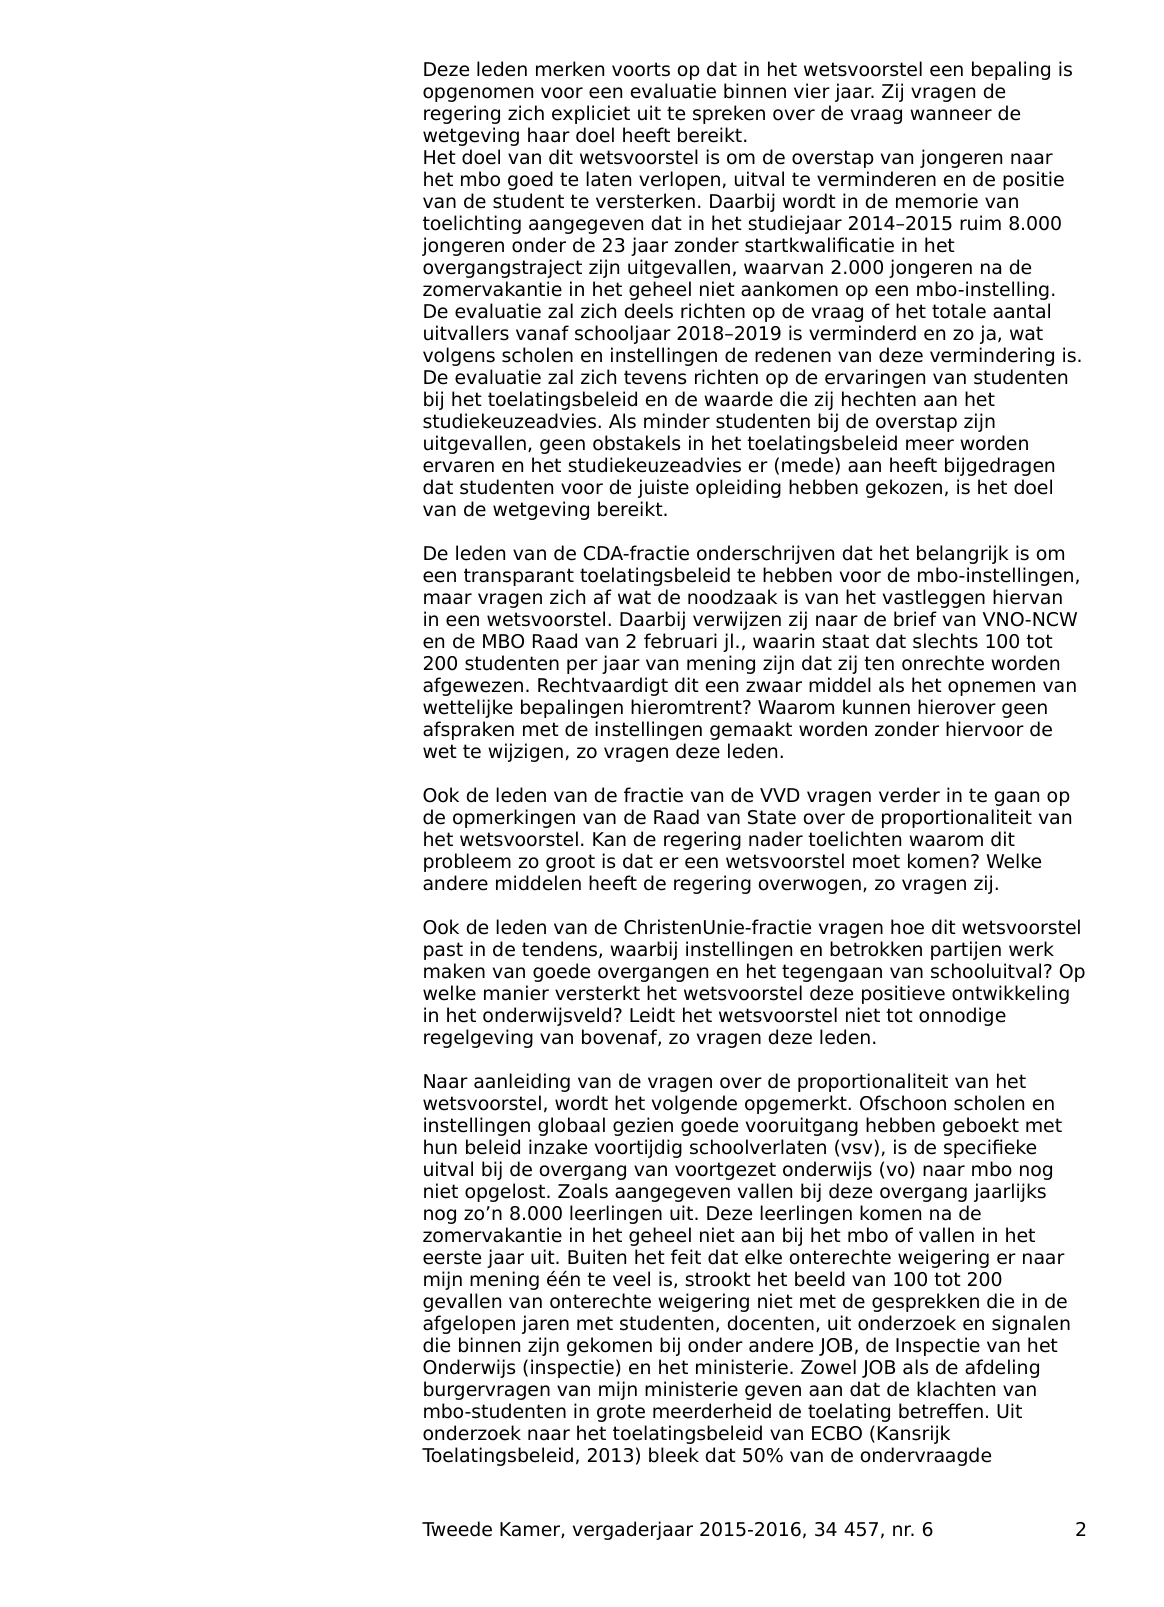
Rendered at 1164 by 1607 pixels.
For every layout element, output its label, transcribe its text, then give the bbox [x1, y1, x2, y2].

text Het doel van dit wetsvoorstel is om de overstap van jongeren naar het mbo goed te laten verlopen, uitval te verminderen en de positie van de student te versterken. Daarbij wordt in de memorie van toelichting aangegeven dat in het studiejaar 2014–2015 ruim 8.000 jongeren onder de 23 jaar zonder startkwalificatie in het overgangstraject zijn uitgevallen, waarvan 2.000 jongeren na de zomervakantie in het geheel niet aankomen op een mbo-instelling. De evaluatie zal zich deels richten op de vraag of het totale aantal uitvallers vanaf schooljaar 2018–2019 is verminderd en zo ja, wat volgens scholen en instellingen de redenen van deze vermindering is. De evaluatie zal zich tevens richten op de ervaringen van studenten bij het toelatingsbeleid en de waarde die zij hechten aan het studiekeuzeadvies. Als minder studenten bij de overstap zijn uitgevallen, geen obstakels in het toelatingsbeleid meer worden ervaren en het studiekeuzeadvies er (mede) aan heeft bijgedragen dat studenten voor de juiste opleiding hebben gekozen, is het doel van de wetgeving bereikt. [422, 147, 1087, 521]
text Naar aanleiding van de vragen over de proportionaliteit van het wetsvoorstel, wordt het volgende opgemerkt. Ofschoon scholen en instellingen globaal gezien goede vooruitgang hebben geboekt met hun beleid inzake voortijdig schoolverlaten (vsv), is de specifieke uitval bij de overgang van voortgezet onderwijs (vo) naar mbo nog niet opgelost. Zoals aangegeven vallen bij deze overgang jaarlijks nog zo’n 8.000 leerlingen uit. Deze leerlingen komen na de zomervakantie in het geheel niet aan bij het mbo of vallen in het eerste jaar uit. Buiten het feit dat elke onterechte weigering er naar mijn mening één te veel is, strookt het beeld van 100 tot 200 gevallen van onterechte weigering niet met de gesprekken die in de afgelopen jaren met studenten, docenten, uit onderzoek en signalen die binnen zijn gekomen bij onder andere JOB, de Inspectie van het Onderwijs (inspectie) en het ministerie. Zowel JOB als de afdeling burgervragen van mijn ministerie geven aan dat de klachten van mbo-studenten in grote meerderheid de toelating betreffen. Uit onderzoek naar het toelatingsbeleid van ECBO (Kansrijk Toelatingsbeleid, 2013) bleek dat 50% van de ondervraagde [422, 1071, 1087, 1467]
text Ook de leden van de fractie van de VVD vragen verder in te gaan op de opmerkingen van de Raad van State over de proportionaliteit van het wetsvoorstel. Kan de regering nader toelichten waarom dit probleem zo groot is dat er een wetsvoorstel moet komen? Welke andere middelen heeft de regering overwogen, zo vragen zij. [422, 785, 1087, 895]
text Ook de leden van de ChristenUnie-fractie vragen hoe dit wetsvoorstel past in de tendens, waarbij instellingen en betrokken partijen werk maken van goede overgangen en het tegengaan van schooluitval? Op welke manier versterkt het wetsvoorstel deze positieve ontwikkeling in het onderwijsveld? Leidt het wetsvoorstel niet tot onnodige regelgeving van bovenaf, zo vragen deze leden. [422, 917, 1087, 1049]
text De leden van de CDA-fractie onderschrijven dat het belangrijk is om een transparant toelatingsbeleid te hebben voor de mbo-instellingen, maar vragen zich af wat de noodzaak is van het vastleggen hiervan in een wetsvoorstel. Daarbij verwijzen zij naar de brief van VNO-NCW en de MBO Raad van 2 februari jl., waarin staat dat slechts 100 tot 200 studenten per jaar van mening zijn dat zij ten onrechte worden afgewezen. Rechtvaardigt dit een zwaar middel als het opnemen van wettelijke bepalingen hieromtrent? Waarom kunnen hierover geen afspraken met de instellingen gemaakt worden zonder hiervoor de wet te wijzigen, zo vragen deze leden. [422, 543, 1087, 763]
text Deze leden merken voorts op dat in het wetsvoorstel een bepaling is opgenomen voor een evaluatie binnen vier jaar. Zij vragen de regering zich expliciet uit te spreken over de vraag wanneer de wetgeving haar doel heeft bereikt. [422, 59, 1087, 147]
